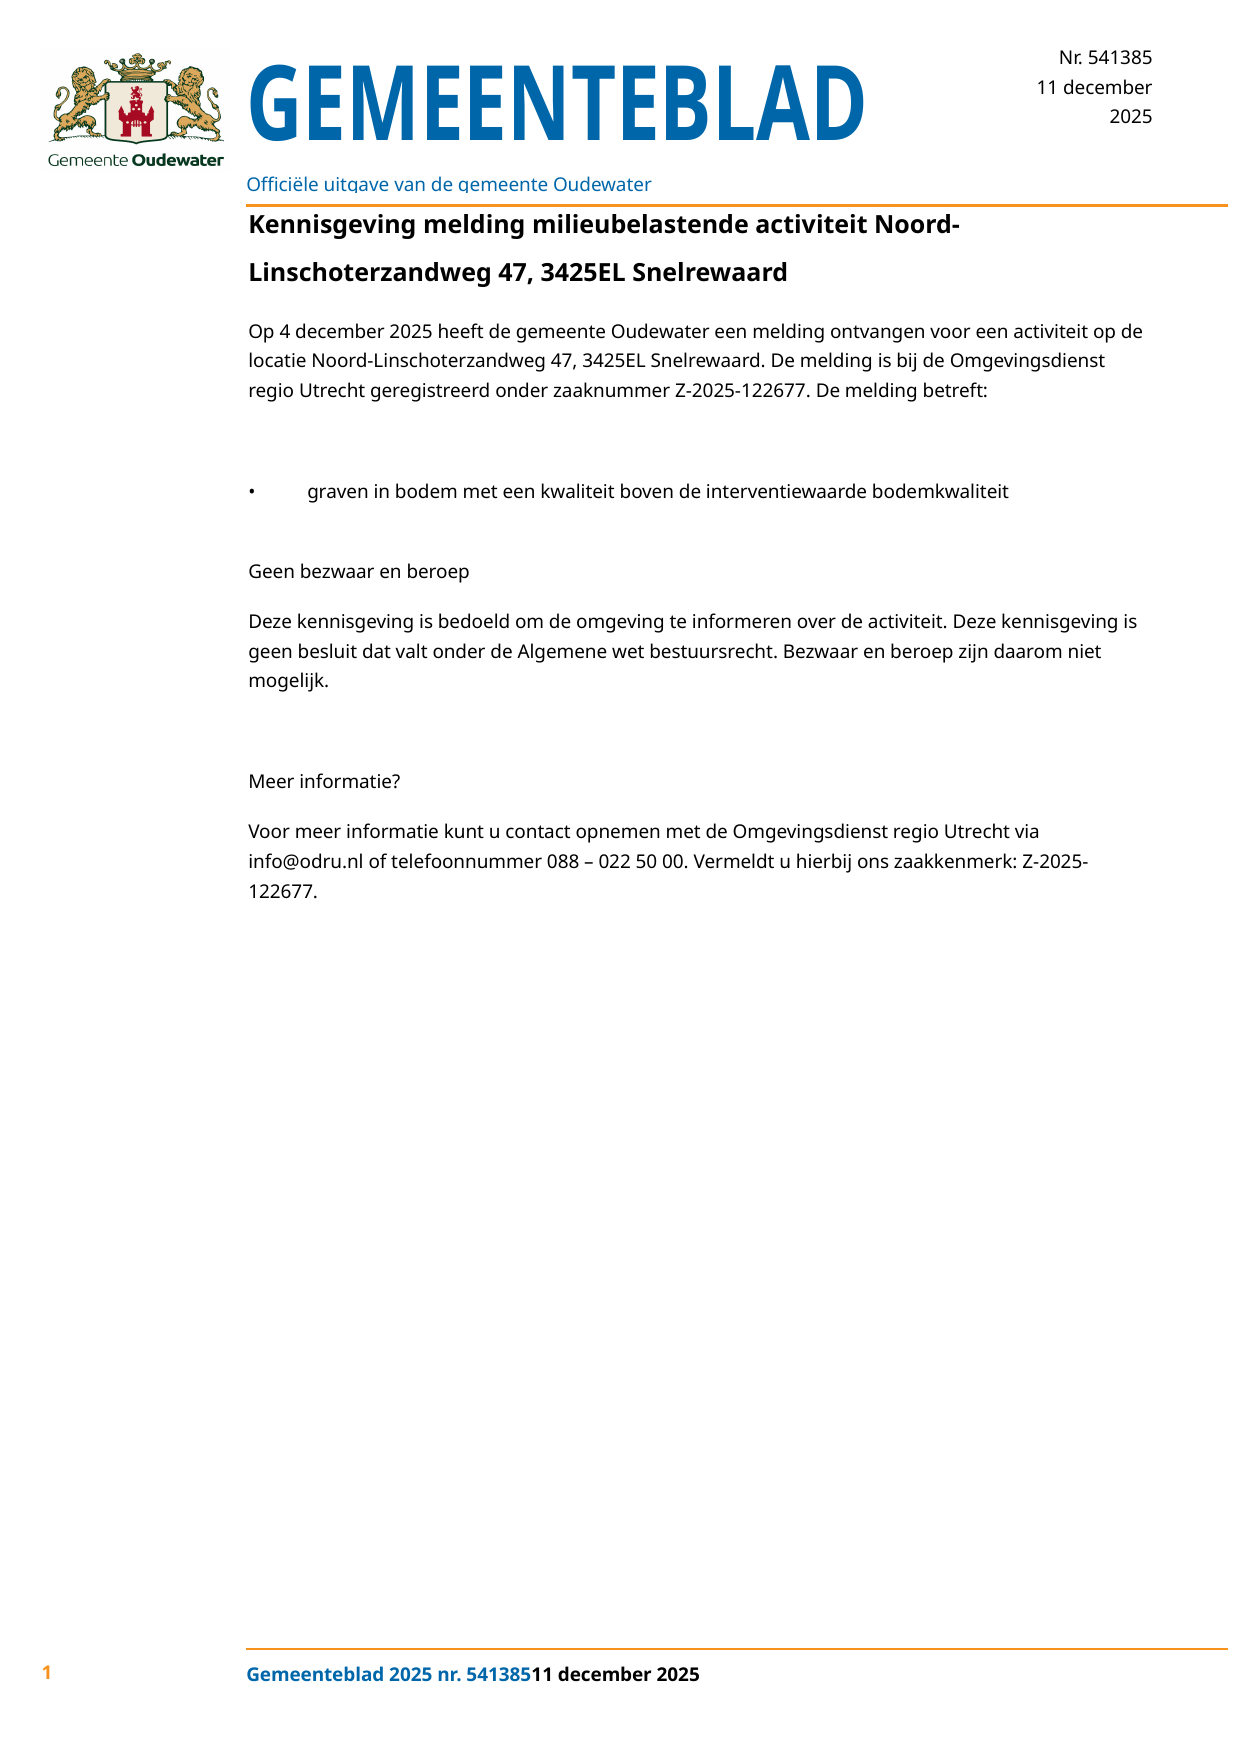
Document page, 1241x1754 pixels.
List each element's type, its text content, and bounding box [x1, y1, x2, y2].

text Deze kennisgeving is bedoeld om de omgeving te informeren over de activiteit. Deze kennisgeving is geen besluit dat valt onder de Algemene wet bestuursrecht. Bezwaar en beroep zijn daarom niet mogelijk. [248, 608, 1152, 693]
text Op 4 december 2025 heeft de gemeente Oudewater een melding ontvangen voor een activiteit op de locatie Noord-Linschoterzandweg 47, 3425EL Snelrewaard. De melding is bij de Omgevingsdienst regio Utrecht geregistreerd onder zaaknummer Z-2025-122677. De melding betreft: [248, 318, 1152, 403]
text Meer informatie? [248, 768, 1152, 794]
picture [41, 47, 231, 172]
list graven in bodem met een kwaliteit boven de interventiewaarde bodemkwaliteit [248, 478, 1152, 504]
text Kennisgeving melding milieubelastende activiteit Noord-Linschoterzandweg 47, 3425EL Snelrewaard [248, 207, 1152, 288]
text Voor meer informatie kunt u contact opnemen met de Omgevingsdienst regio Utrecht via info@odru.nl of telefoonnummer 088 – 022 50 00. Vermeldt u hierbij ons zaakkenmerk: Z-2025-122677. [248, 819, 1152, 904]
text Geen bezwaar en beroep [248, 558, 1152, 584]
